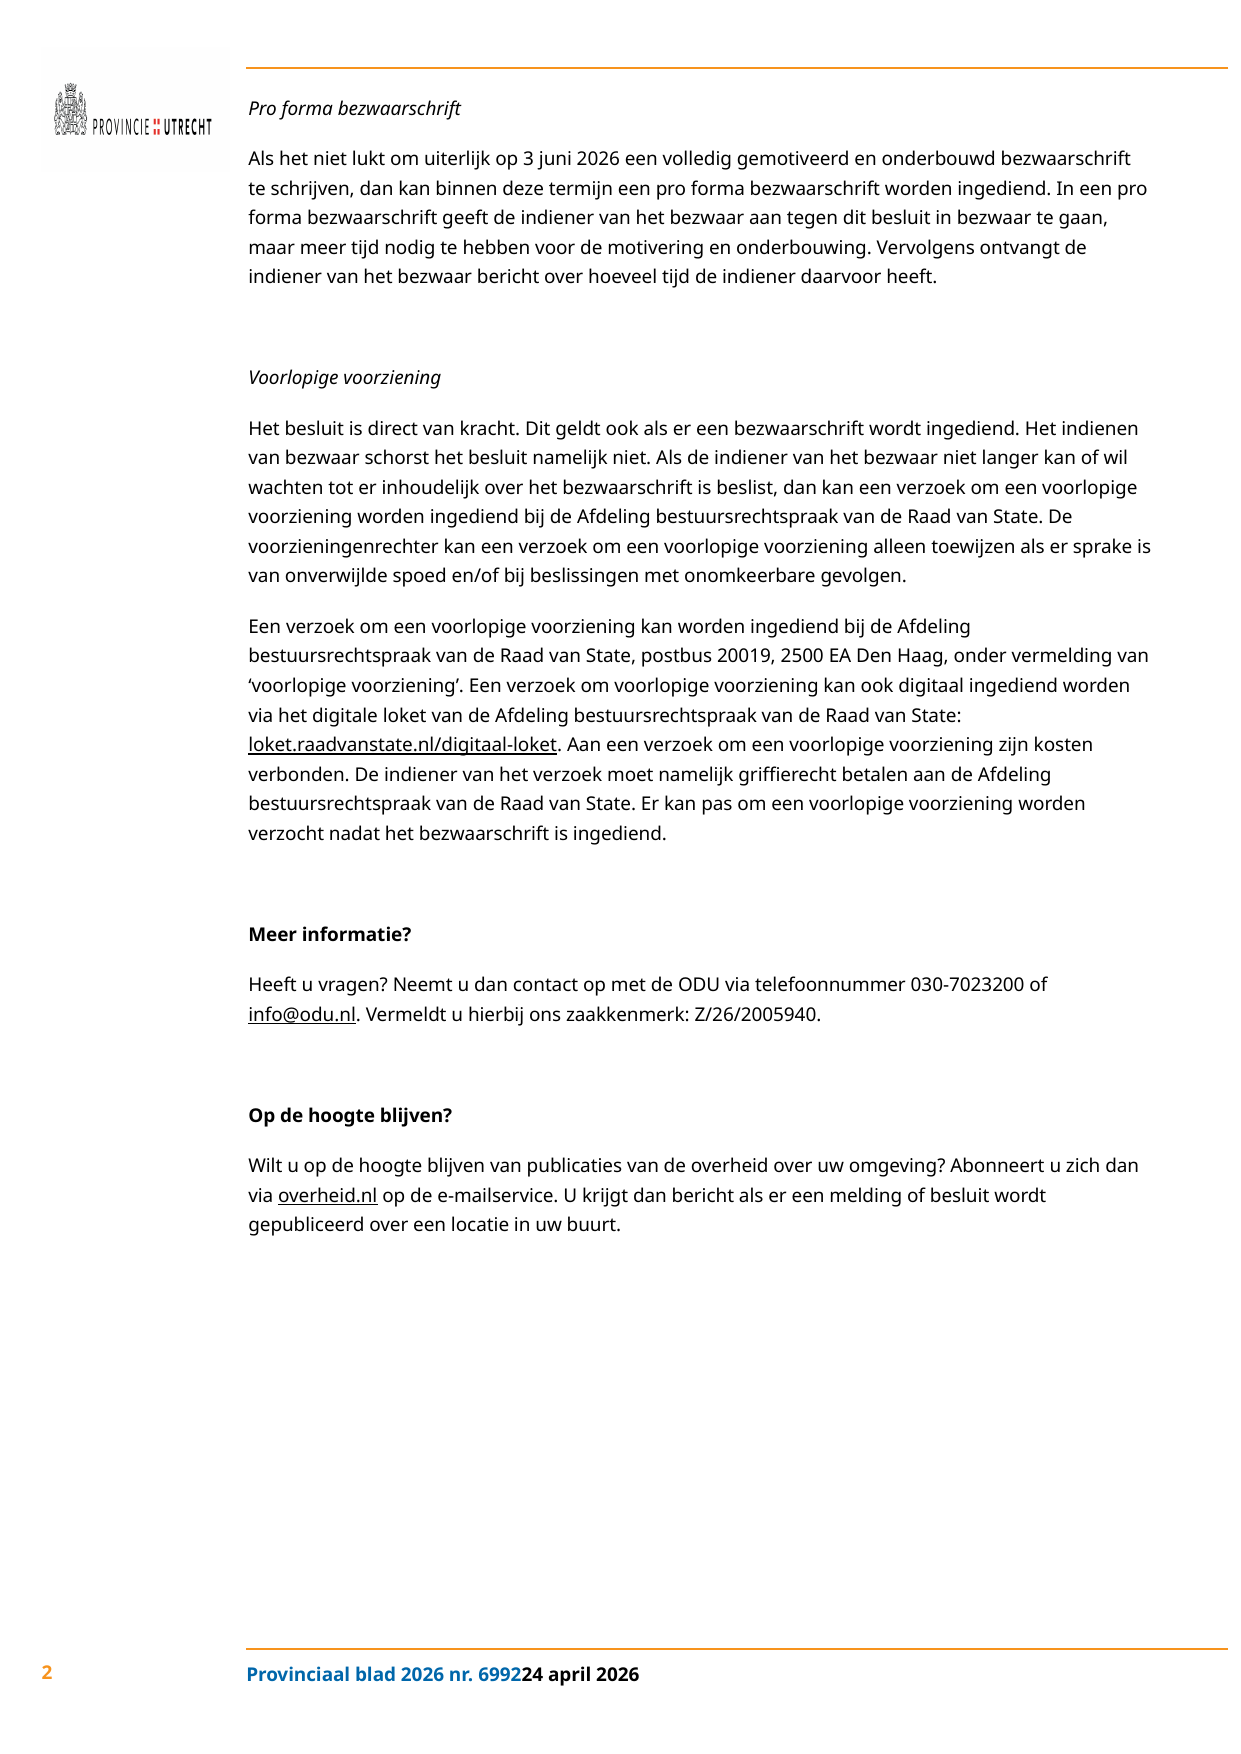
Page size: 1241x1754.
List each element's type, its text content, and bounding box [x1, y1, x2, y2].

text Een verzoek om een voorlopige voorziening kan worden ingediend bij de Afdeling bestuursrechtspraak van de Raad van State, postbus 20019, 2500 EA Den Haag, onder vermelding van ‘voorlopige voorziening’. Een verzoek om voorlopige voorziening kan ook digitaal ingediend worden via het digitale loket van de Afdeling bestuursrechtspraak van de Raad van State: loket.raadvanstate.nl/digitaal-loket. Aan een verzoek om een voorlopige voorziening zijn kosten verbonden. De indiener van het verzoek moet namelijk griffierecht betalen aan de Afdeling bestuursrechtspraak van de Raad van State. Er kan pas om een voorlopige voorziening worden verzocht nadat het bezwaarschrift is ingediend. [248, 613, 1152, 846]
text Op de hoogte blijven? [248, 1102, 1152, 1128]
text Heeft u vragen? Neemt u dan contact op met de ODU via telefoonnummer 030-7023200 of info@odu.nl. Vermeldt u hierbij ons zaakkenmerk: Z/26/2005940. [248, 971, 1152, 1027]
text Voorlopige voorziening [248, 364, 1152, 390]
picture [41, 47, 231, 172]
text Pro forma bezwaarschrift [248, 95, 1152, 121]
text Het besluit is direct van kracht. Dit geldt ook als er een bezwaarschrift wordt ingediend. Het indienen van bezwaar schorst het besluit namelijk niet. Als de indiener van het bezwaar niet langer kan of wil wachten tot er inhoudelijk over het bezwaarschrift is beslist, dan kan een verzoek om een voorlopige voorziening worden ingediend bij de Afdeling bestuursrechtspraak van de Raad van State. De voorzieningenrechter kan een verzoek om een voorlopige voorziening alleen toewijzen als er sprake is van onverwijlde spoed en/of bij beslissingen met onomkeerbare gevolgen. [248, 415, 1152, 588]
text Meer informatie? [248, 921, 1152, 947]
text Wilt u op de hoogte blijven van publicaties van de overheid over uw omgeving? Abonneert u zich dan via overheid.nl op de e-mailservice. U krijgt dan bericht als er een melding of besluit wordt gepubliceerd over een locatie in uw buurt. [248, 1152, 1152, 1237]
text Als het niet lukt om uiterlijk op 3 juni 2026 een volledig gemotiveerd en onderbouwd bezwaarschrift te schrijven, dan kan binnen deze termijn een pro forma bezwaarschrift worden ingediend. In een pro forma bezwaarschrift geeft de indiener van het bezwaar aan tegen dit besluit in bezwaar te gaan, maar meer tijd nodig te hebben voor de motivering en onderbouwing. Vervolgens ontvangt de indiener van het bezwaar bericht over hoeveel tijd de indiener daarvoor heeft. [248, 145, 1152, 289]
